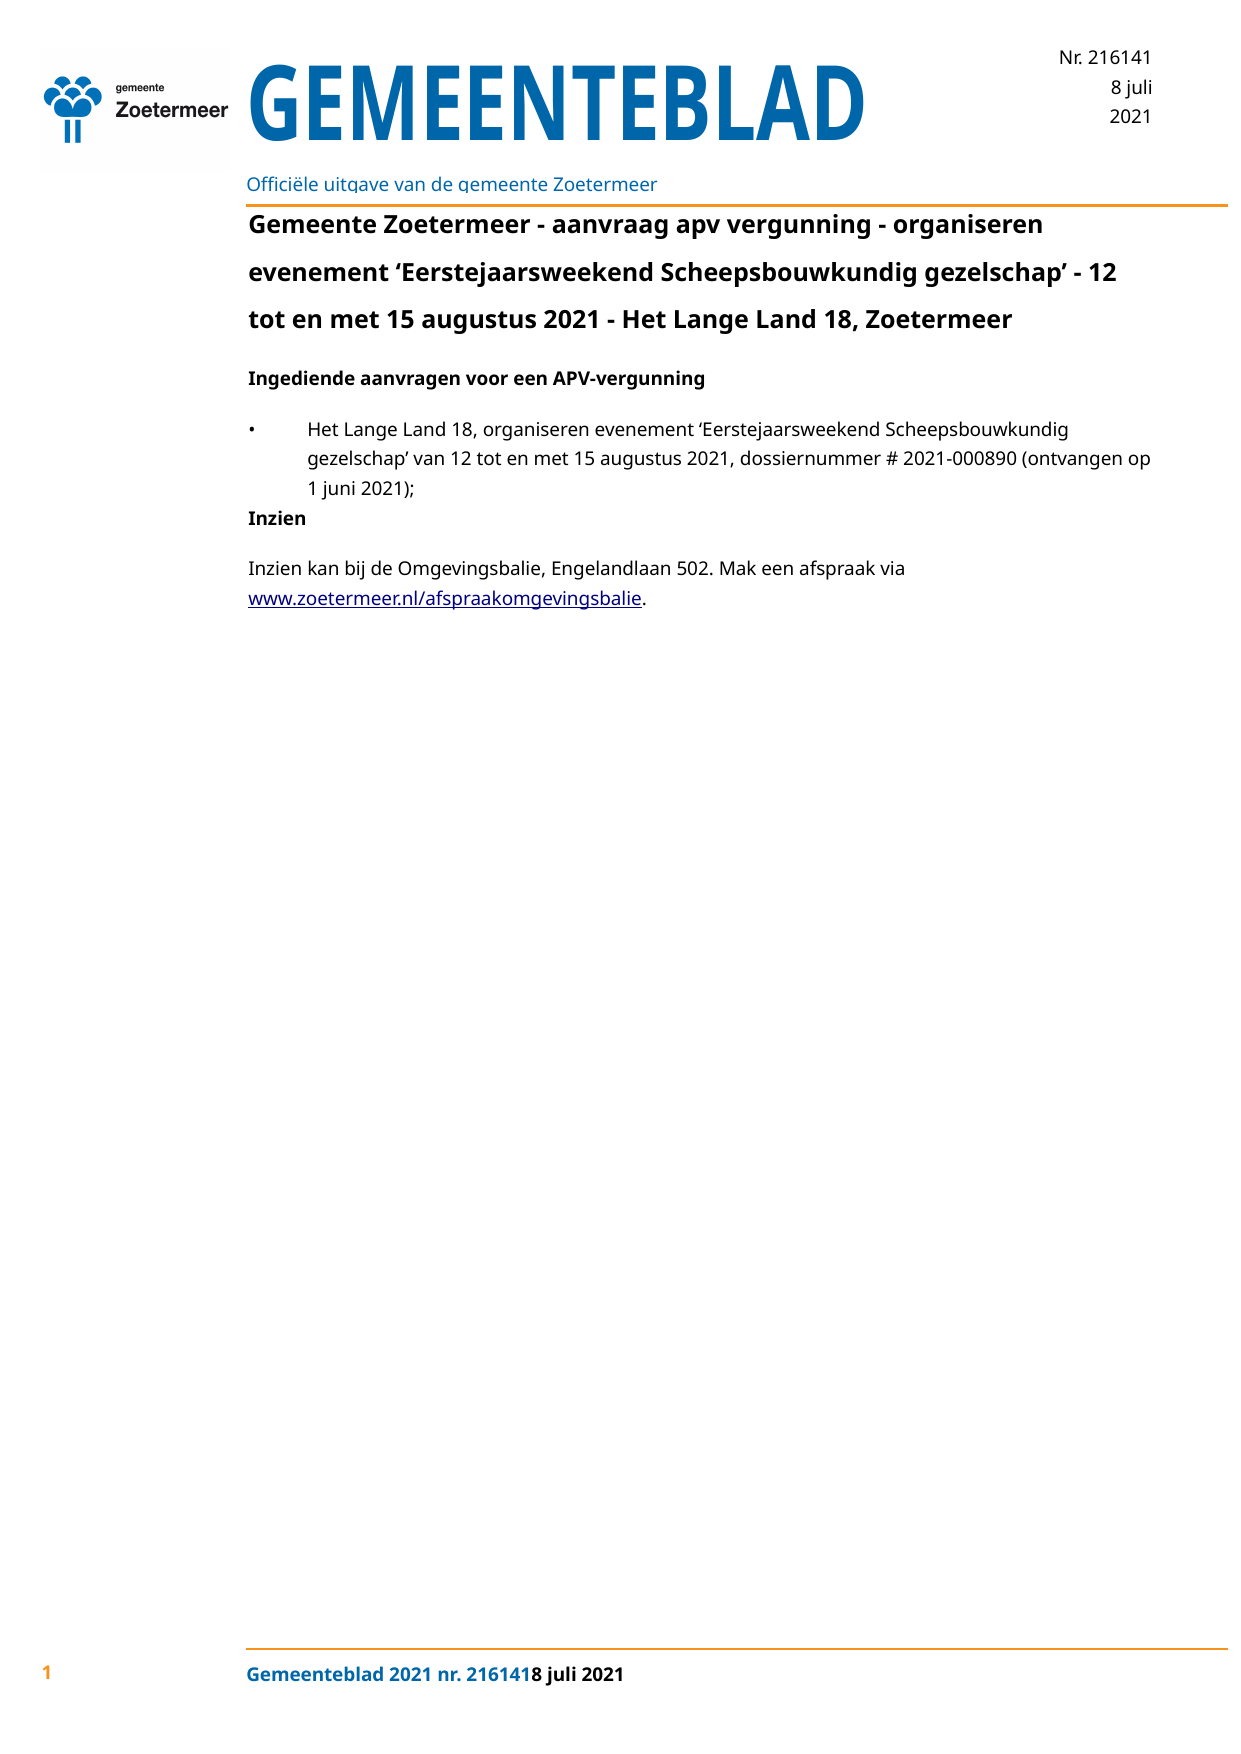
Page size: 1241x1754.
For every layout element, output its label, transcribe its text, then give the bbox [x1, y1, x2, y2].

text Gemeente Zoetermeer - aanvraag apv vergunning - organiseren evenement ‘Eerstejaarsweekend Scheepsbouwkundig gezelschap’ - 12 tot en met 15 augustus 2021 - Het Lange Land 18, Zoetermeer [248, 207, 1152, 336]
text Inzien kan bij de Omgevingsbalie, Engelandlaan 502. Mak een afspraak via www.zoetermeer.nl/afspraakomgevingsbalie. [248, 555, 1152, 610]
text Ingediende aanvragen voor een APV-vergunning [248, 366, 1152, 391]
picture [41, 47, 231, 172]
list Het Lange Land 18, organiseren evenement ‘Eerstejaarsweekend Scheepsbouwkundig gezelschap’ van 12 tot en met 15 augustus 2021, dossiernummer # 2021-000890 (ontvangen op 1 juni 2021); [248, 416, 1152, 501]
text Inzien [248, 505, 1152, 530]
